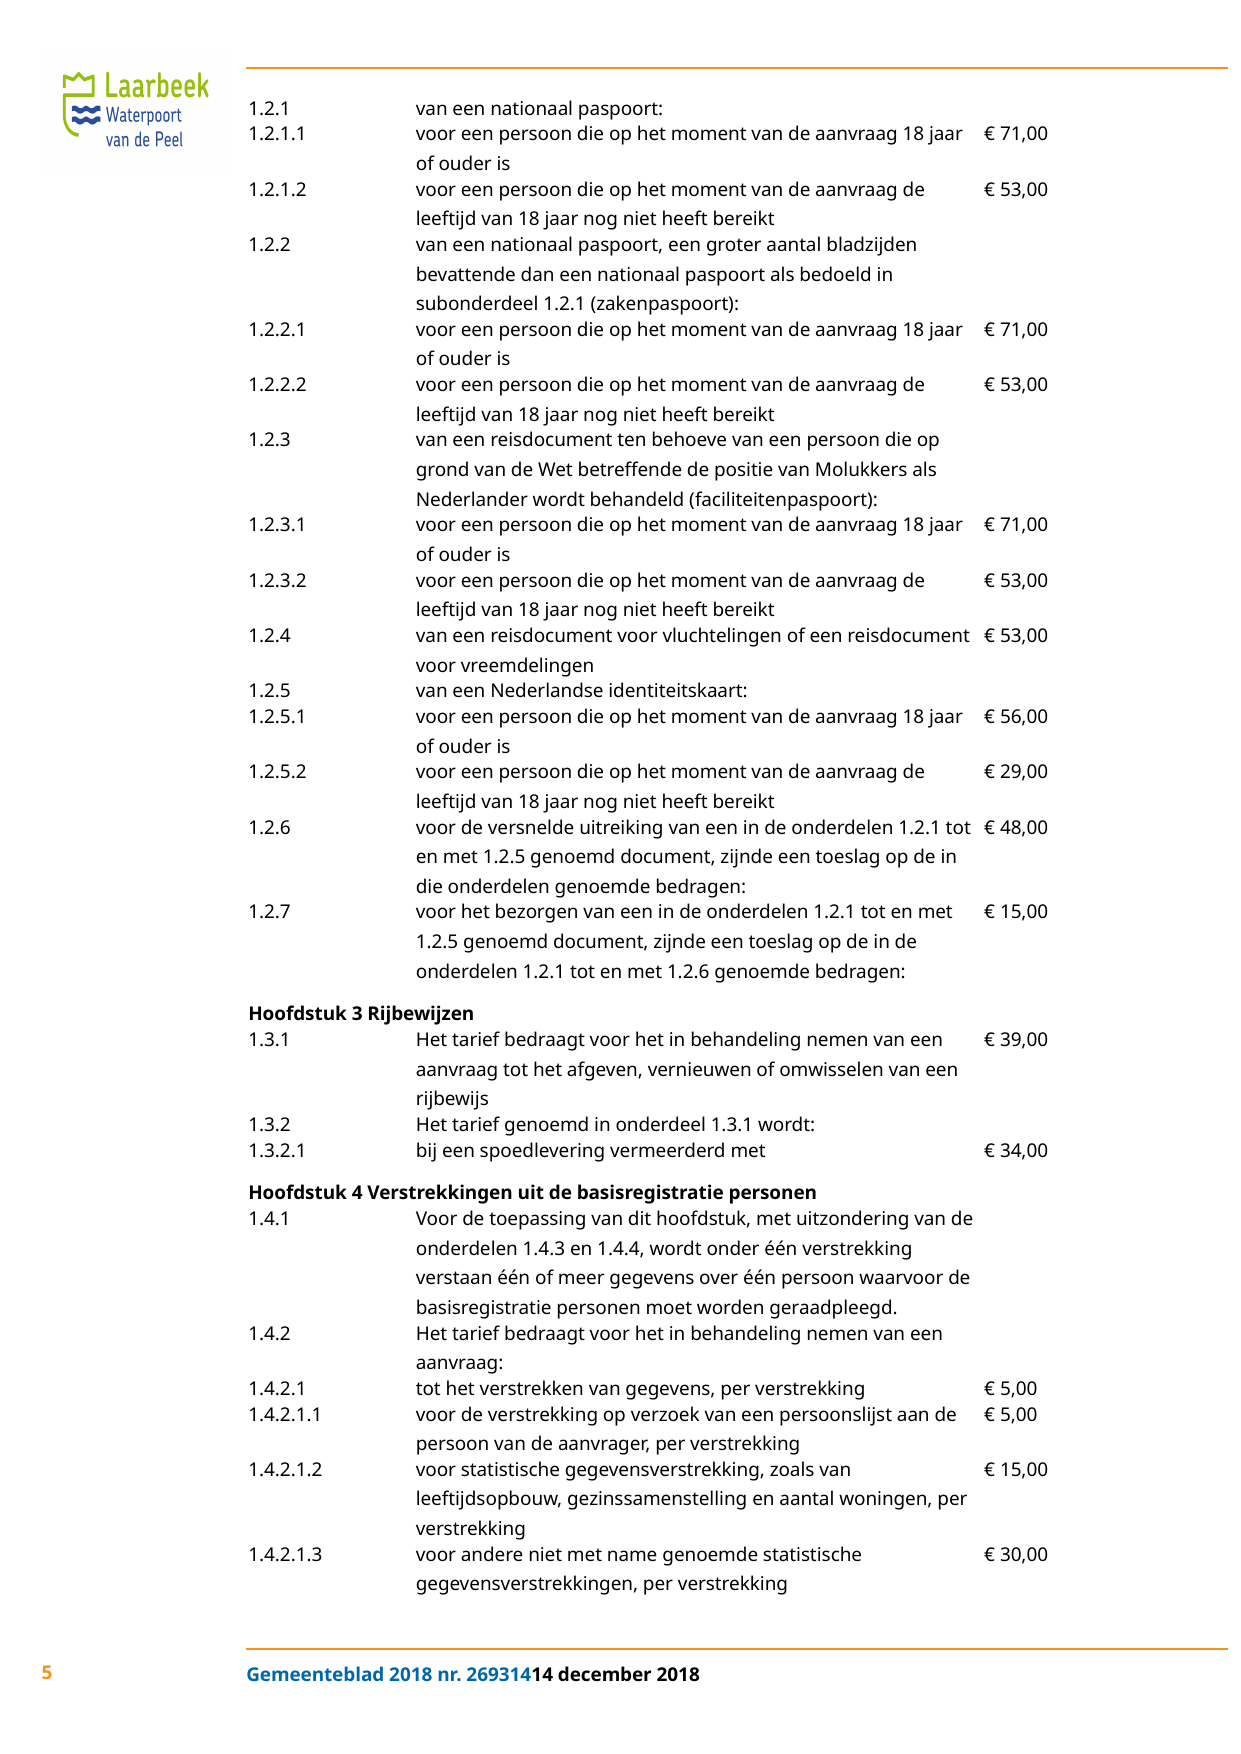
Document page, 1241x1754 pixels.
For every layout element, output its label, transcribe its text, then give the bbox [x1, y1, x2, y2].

table_cell [984, 1320, 1152, 1375]
table_cell voor de verstrekking op verzoek van een persoonslijst aan de persoon van de aanvrager, per verstrekking [416, 1401, 984, 1456]
table_cell van een nationaal paspoort: [416, 95, 984, 121]
table_cell voor een persoon die op het moment van de aanvraag 18 jaar of ouder is [416, 512, 984, 567]
table_cell voor de versnelde uitreiking van een in de onderdelen 1.2.1 tot en met 1.2.5 genoemd document, zijnde een toeslag op de in die onderdelen genoemde bedragen: [416, 814, 984, 899]
table_header Voor de toepassing van dit hoofdstuk, met uitzondering van de onderdelen 1.4.3 en 1.4.4, wordt onder één verstrekking verstaan één of meer gegevens over één persoon waarvoor de basisregistratie personen moet worden geraadpleegd. [416, 1205, 984, 1320]
table_cell [984, 1111, 1152, 1137]
table_cell € 29,00 [984, 759, 1152, 814]
table_cell van een Nederlandse identiteitskaart: [416, 678, 984, 703]
table_cell 1.4.2.1.2 [248, 1456, 416, 1541]
table_cell € 56,00 [984, 703, 1152, 758]
table_cell € 71,00 [984, 512, 1152, 567]
table_cell bij een spoedlevering vermeerderd met [416, 1137, 984, 1163]
table_header Het tarief bedraagt voor het in behandeling nemen van een aanvraag tot het afgeven, vernieuwen of omwisselen van een rijbewijs [416, 1026, 984, 1111]
table_cell voor een persoon die op het moment van de aanvraag de leeftijd van 18 jaar nog niet heeft bereikt [416, 567, 984, 622]
table_header 1.3.1 [248, 1026, 416, 1111]
table_cell [984, 231, 1152, 316]
table_cell voor het bezorgen van een in de onderdelen 1.2.1 tot en met 1.2.5 genoemd document, zijnde een toeslag op de in de onderdelen 1.2.1 tot en met 1.2.6 genoemde bedragen: [416, 899, 984, 984]
table_cell € 48,00 [984, 814, 1152, 899]
table_cell 1.2.2 [248, 231, 416, 316]
table_header 1.4.1 [248, 1205, 416, 1320]
table_cell € 53,00 [984, 176, 1152, 231]
table_cell tot het verstrekken van gegevens, per verstrekking [416, 1375, 984, 1401]
table_cell € 5,00 [984, 1375, 1152, 1401]
table_cell € 5,00 [984, 1401, 1152, 1456]
table_header € 39,00 [984, 1026, 1152, 1111]
table_cell voor een persoon die op het moment van de aanvraag 18 jaar of ouder is [416, 316, 984, 371]
table_cell 1.2.7 [248, 899, 416, 984]
table_cell € 30,00 [984, 1541, 1152, 1596]
table_cell € 15,00 [984, 1456, 1152, 1541]
table_cell 1.2.2.1 [248, 316, 416, 371]
table_cell van een reisdocument ten behoeve van een persoon die op grond van de Wet betreffende de positie van Molukkers als Nederlander wordt behandeld (faciliteitenpaspoort): [416, 427, 984, 512]
table_cell 1.3.2.1 [248, 1137, 416, 1163]
table_cell 1.2.1.2 [248, 176, 416, 231]
table_cell 1.2.5.1 [248, 703, 416, 758]
table_cell [984, 427, 1152, 512]
table_cell 1.3.2 [248, 1111, 416, 1137]
table_header [984, 1205, 1152, 1320]
table_cell voor andere niet met name genoemde statistische gegevensverstrekkingen, per verstrekking [416, 1541, 984, 1596]
table_cell € 53,00 [984, 567, 1152, 622]
table_cell € 15,00 [984, 899, 1152, 984]
table_cell 1.2.5.2 [248, 759, 416, 814]
table_cell 1.2.5 [248, 678, 416, 703]
table_cell 1.2.4 [248, 622, 416, 677]
table_cell 1.4.2.1.3 [248, 1541, 416, 1596]
table_cell € 34,00 [984, 1137, 1152, 1163]
table_cell Het tarief bedraagt voor het in behandeling nemen van een aanvraag: [416, 1320, 984, 1375]
table_cell van een reisdocument voor vluchtelingen of een reisdocument voor vreemdelingen [416, 622, 984, 677]
table_cell voor een persoon die op het moment van de aanvraag de leeftijd van 18 jaar nog niet heeft bereikt [416, 371, 984, 427]
table_cell voor statistische gegevensverstrekking, zoals van leeftijdsopbouw, gezinssamenstelling en aantal woningen, per verstrekking [416, 1456, 984, 1541]
table_cell 1.2.1.1 [248, 121, 416, 176]
table_cell van een nationaal paspoort, een groter aantal bladzijden bevattende dan een nationaal paspoort als bedoeld in subonderdeel 1.2.1 (zakenpaspoort): [416, 231, 984, 316]
table_cell 1.2.3.2 [248, 567, 416, 622]
table_cell 1.4.2 [248, 1320, 416, 1375]
table_cell € 71,00 [984, 316, 1152, 371]
table_cell 1.2.6 [248, 814, 416, 899]
table_cell 1.2.2.2 [248, 371, 416, 427]
table_cell € 53,00 [984, 371, 1152, 427]
text Hoofdstuk 4 Verstrekkingen uit de basisregistratie personen [248, 1179, 1152, 1205]
table_cell 1.4.2.1 [248, 1375, 416, 1401]
table_cell Het tarief genoemd in onderdeel 1.3.1 wordt: [416, 1111, 984, 1137]
picture [41, 47, 231, 172]
table_cell voor een persoon die op het moment van de aanvraag de leeftijd van 18 jaar nog niet heeft bereikt [416, 759, 984, 814]
text Hoofdstuk 3 Rijbewijzen [248, 1000, 1152, 1026]
table_cell 1.2.1 [248, 95, 416, 121]
table_cell voor een persoon die op het moment van de aanvraag 18 jaar of ouder is [416, 703, 984, 758]
table_cell € 71,00 [984, 121, 1152, 176]
table_cell voor een persoon die op het moment van de aanvraag de leeftijd van 18 jaar nog niet heeft bereikt [416, 176, 984, 231]
table_cell 1.2.3.1 [248, 512, 416, 567]
table_cell € 53,00 [984, 622, 1152, 677]
table_cell voor een persoon die op het moment van de aanvraag 18 jaar of ouder is [416, 121, 984, 176]
table_cell 1.2.3 [248, 427, 416, 512]
table_cell [984, 95, 1152, 121]
table_cell [984, 678, 1152, 703]
table_cell 1.4.2.1.1 [248, 1401, 416, 1456]
